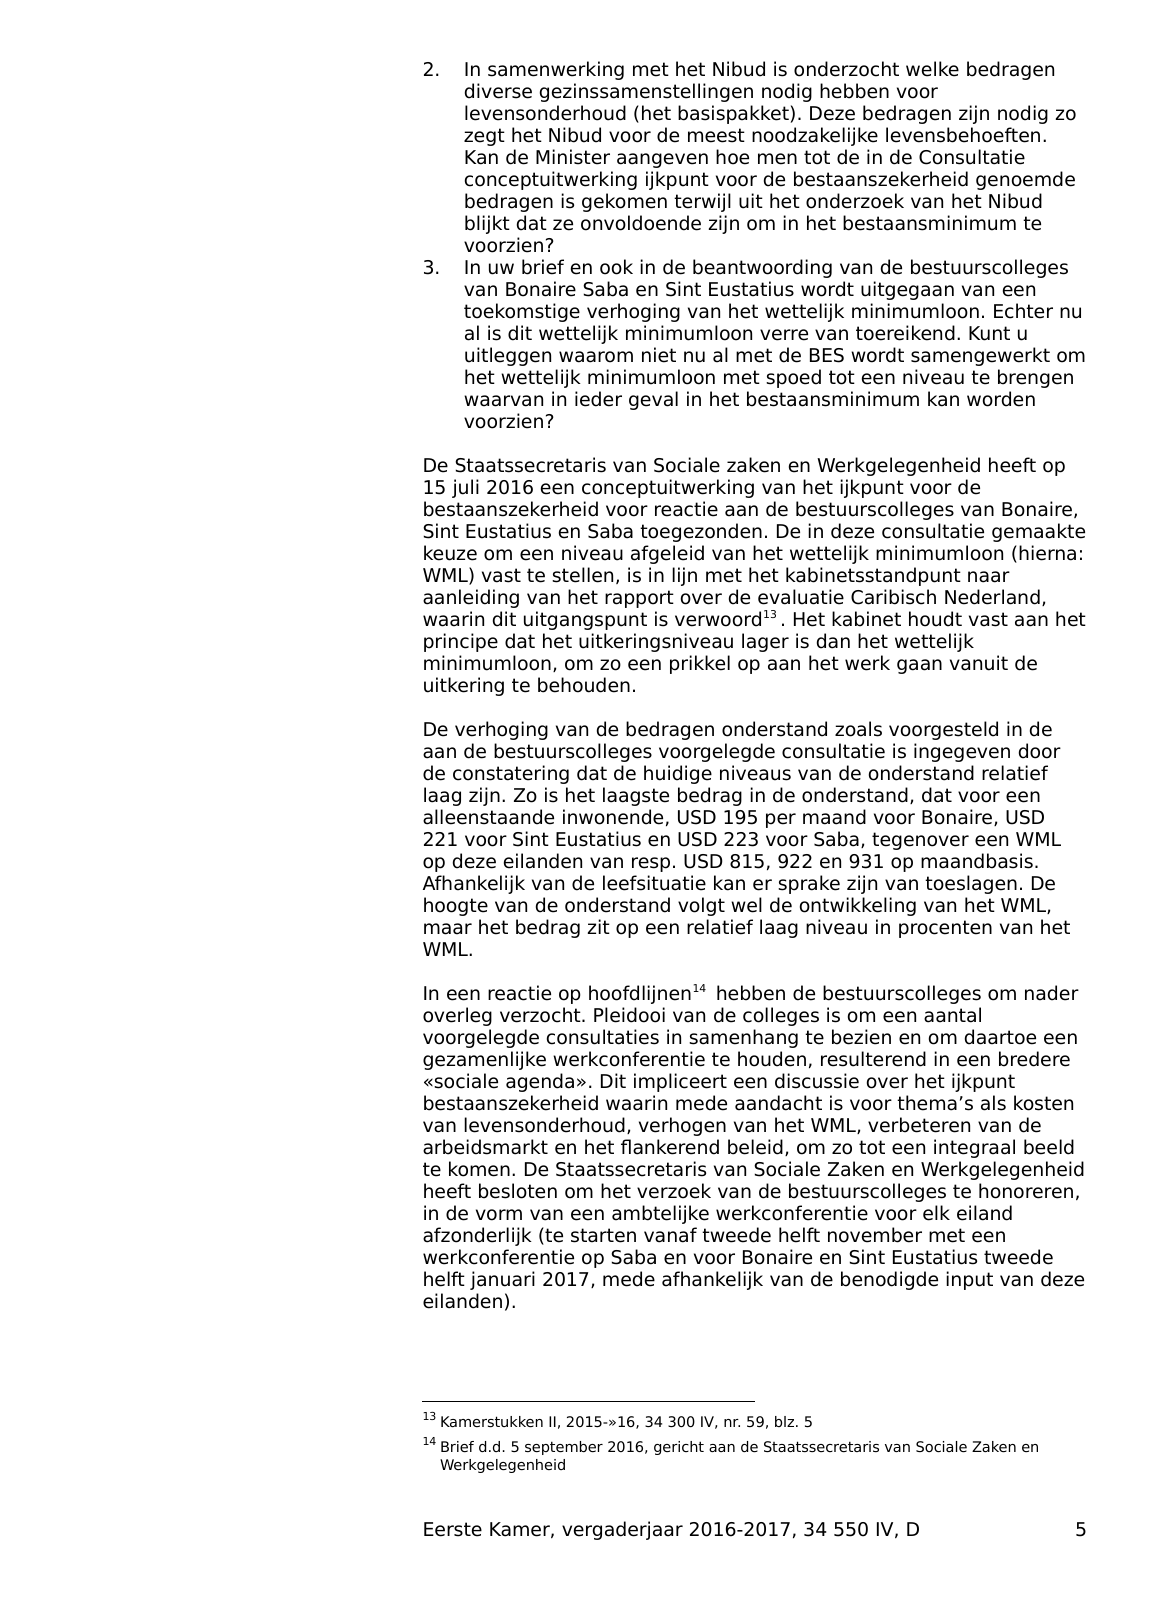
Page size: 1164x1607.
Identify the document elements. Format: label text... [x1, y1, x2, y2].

text Brief d.d. 5 september 2016, gericht aan de Staatssecretaris van Sociale Zaken en Werkgelegenheid [422, 1435, 1087, 1474]
text De Staatssecretaris van Sociale zaken en Werkgelegenheid heeft op 15 juli 2016 een conceptuitwerking van het ijkpunt voor de bestaanszekerheid voor reactie aan de bestuurscolleges van Bonaire, Sint Eustatius en Saba toegezonden. De in deze consultatie gemaakte keuze om een niveau afgeleid van het wettelijk minimumloon (hierna: WML) vast te stellen, is in lijn met het kabinetsstandpunt naar aanleiding van het rapport over de evaluatie Caribisch Nederland, waarin dit uitgangspunt is verwoord. Het kabinet houdt vast aan het principe dat het uitkeringsniveau lager is dan het wettelijk minimumloon, om zo een prikkel op aan het werk gaan vanuit de uitkering te behouden. [422, 455, 1087, 697]
text 2. In samenwerking met het Nibud is onderzocht welke bedragen diverse gezinssamenstellingen nodig hebben voor levensonderhoud (het basispakket). Deze bedragen zijn nodig zo zegt het Nibud voor de meest noodzakelijke levensbehoeften. Kan de Minister aangeven hoe men tot de in de Consultatie conceptuitwerking ijkpunt voor de bestaanszekerheid genoemde bedragen is gekomen terwijl uit het onderzoek van het Nibud blijkt dat ze onvoldoende zijn om in het bestaansminimum te voorzien? [422, 59, 1087, 257]
text 3. In uw brief en ook in de beantwoording van de bestuurscolleges van Bonaire Saba en Sint Eustatius wordt uitgegaan van een toekomstige verhoging van het wettelijk minimumloon. Echter nu al is dit wettelijk minimumloon verre van toereikend. Kunt u uitleggen waarom niet nu al met de BES wordt samengewerkt om het wettelijk minimumloon met spoed tot een niveau te brengen waarvan in ieder geval in het bestaansminimum kan worden voorzien? [422, 257, 1087, 433]
text Kamerstukken II, 2015-»16, 34 300 IV, nr. 59, blz. 5 [422, 1410, 1087, 1432]
text In een reactie op hoofdlijnen hebben de bestuurscolleges om nader overleg verzocht. Pleidooi van de colleges is om een aantal voorgelegde consultaties in samenhang te bezien en om daartoe een gezamenlijke werkconferentie te houden, resulterend in een bredere «sociale agenda». Dit impliceert een discussie over het ijkpunt bestaanszekerheid waarin mede aandacht is voor thema’s als kosten van levensonderhoud, verhogen van het WML, verbeteren van de arbeidsmarkt en het flankerend beleid, om zo tot een integraal beeld te komen. De Staatssecretaris van Sociale Zaken en Werkgelegenheid heeft besloten om het verzoek van de bestuurscolleges te honoreren, in de vorm van een ambtelijke werkconferentie voor elk eiland afzonderlijk (te starten vanaf tweede helft november met een werkconferentie op Saba en voor Bonaire en Sint Eustatius tweede helft januari 2017, mede afhankelijk van de benodigde input van deze eilanden). [422, 983, 1087, 1312]
text De verhoging van de bedragen onderstand zoals voorgesteld in de aan de bestuurscolleges voorgelegde consultatie is ingegeven door de constatering dat de huidige niveaus van de onderstand relatief laag zijn. Zo is het laagste bedrag in de onderstand, dat voor een alleenstaande inwonende, USD 195 per maand voor Bonaire, USD 221 voor Sint Eustatius en USD 223 voor Saba, tegenover een WML op deze eilanden van resp. USD 815, 922 en 931 op maandbasis. Afhankelijk van de leefsituatie kan er sprake zijn van toeslagen. De hoogte van de onderstand volgt wel de ontwikkeling van het WML, maar het bedrag zit op een relatief laag niveau in procenten van het WML. [422, 719, 1087, 961]
